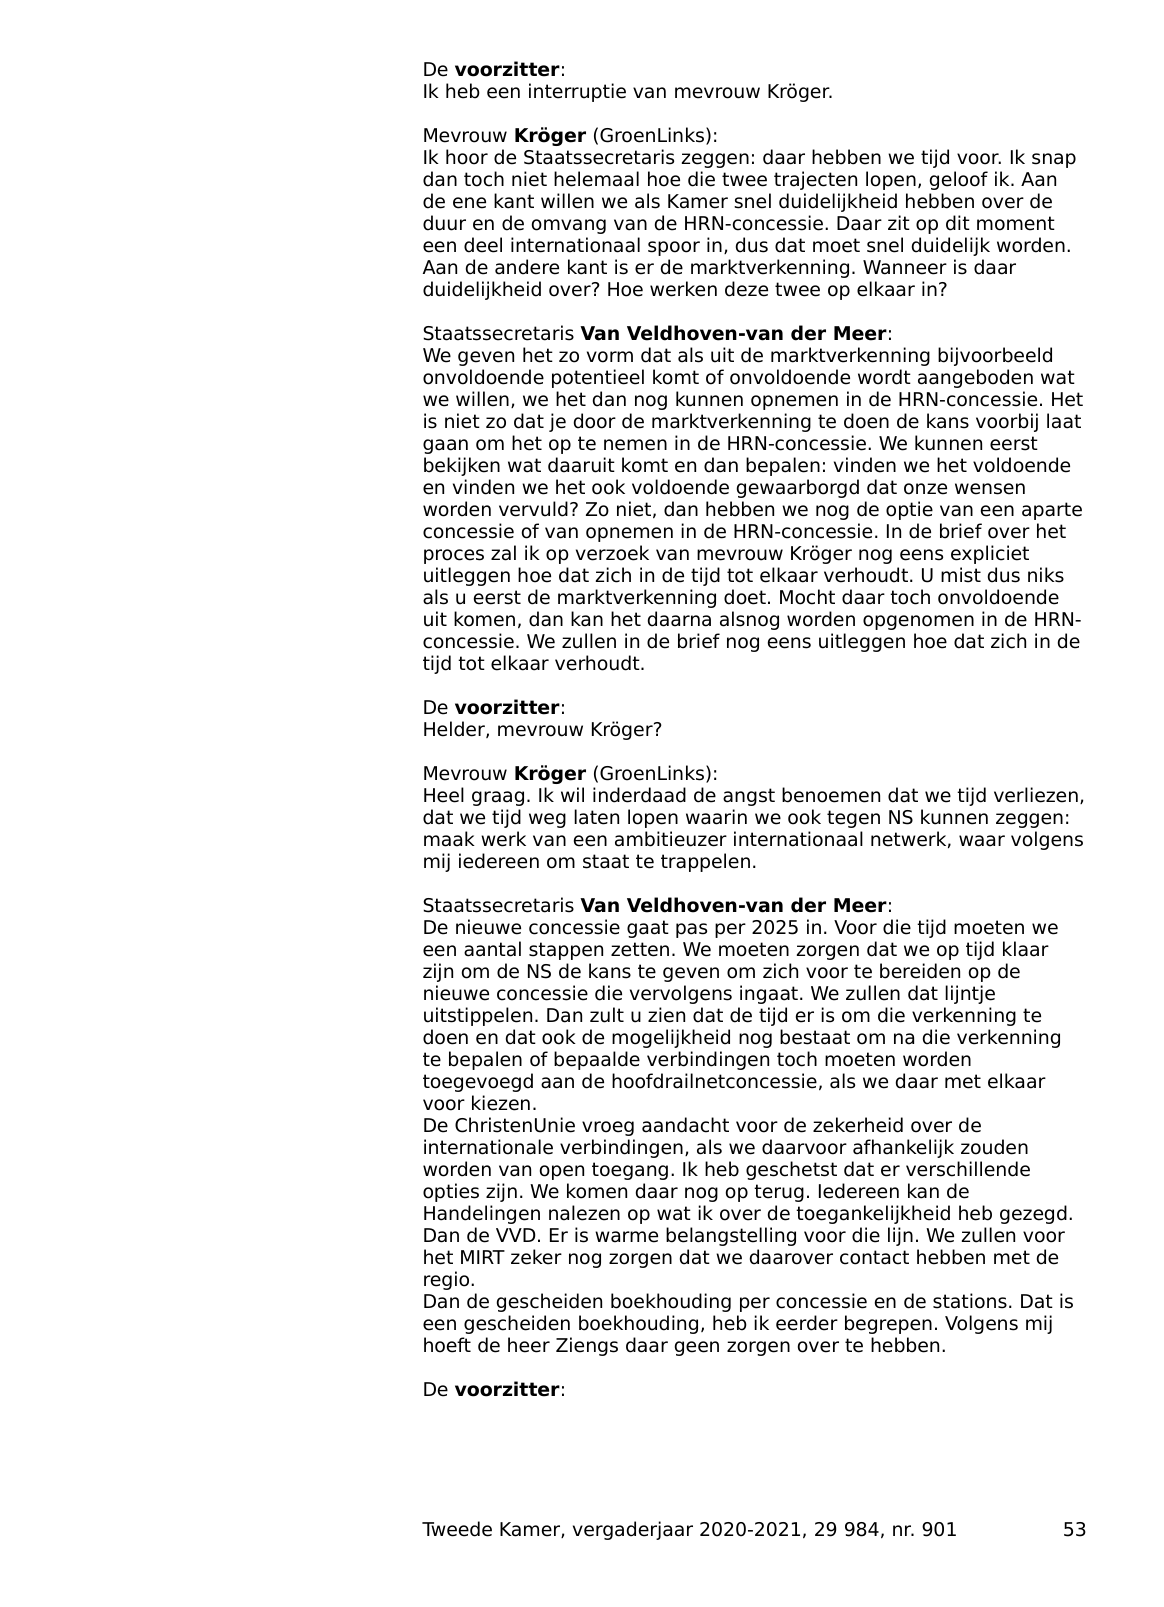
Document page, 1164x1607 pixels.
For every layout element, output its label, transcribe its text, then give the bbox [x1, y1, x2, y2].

text Ik heb een interruptie van mevrouw Kröger. [422, 81, 1087, 103]
text Staatssecretaris Van Veldhoven-van der Meer: [422, 323, 1087, 345]
text De voorzitter: [422, 1379, 1087, 1401]
text Dan de gescheiden boekhouding per concessie en de stations. Dat is een gescheiden boekhouding, heb ik eerder begrepen. Volgens mij hoeft de heer Ziengs daar geen zorgen over te hebben. [422, 1291, 1087, 1357]
text De nieuwe concessie gaat pas per 2025 in. Voor die tijd moeten we een aantal stappen zetten. We moeten zorgen dat we op tijd klaar zijn om de NS de kans te geven om zich voor te bereiden op de nieuwe concessie die vervolgens ingaat. We zullen dat lijntje uitstippelen. Dan zult u zien dat de tijd er is om die verkenning te doen en dat ook de mogelijkheid nog bestaat om na die verkenning te bepalen of bepaalde verbindingen toch moeten worden toegevoegd aan de hoofdrailnetconcessie, als we daar met elkaar voor kiezen. [422, 917, 1087, 1115]
text De voorzitter: [422, 697, 1087, 719]
text Staatssecretaris Van Veldhoven-van der Meer: [422, 895, 1087, 917]
text Mevrouw Kröger (GroenLinks): [422, 125, 1087, 147]
text De voorzitter: [422, 59, 1087, 81]
text Heel graag. Ik wil inderdaad de angst benoemen dat we tijd verliezen, dat we tijd weg laten lopen waarin we ook tegen NS kunnen zeggen: maak werk van een ambitieuzer internationaal netwerk, waar volgens mij iedereen om staat te trappelen. [422, 785, 1087, 873]
text We geven het zo vorm dat als uit de marktverkenning bijvoorbeeld onvoldoende potentieel komt of onvoldoende wordt aangeboden wat we willen, we het dan nog kunnen opnemen in de HRN-concessie. Het is niet zo dat je door de marktverkenning te doen de kans voorbij laat gaan om het op te nemen in de HRN-concessie. We kunnen eerst bekijken wat daaruit komt en dan bepalen: vinden we het voldoende en vinden we het ook voldoende gewaarborgd dat onze wensen worden vervuld? Zo niet, dan hebben we nog de optie van een aparte concessie of van opnemen in de HRN-concessie. In de brief over het proces zal ik op verzoek van mevrouw Kröger nog eens expliciet uitleggen hoe dat zich in de tijd tot elkaar verhoudt. U mist dus niks als u eerst de marktverkenning doet. Mocht daar toch onvoldoende uit komen, dan kan het daarna alsnog worden opgenomen in de HRN-concessie. We zullen in de brief nog eens uitleggen hoe dat zich in de tijd tot elkaar verhoudt. [422, 345, 1087, 675]
text Ik hoor de Staatssecretaris zeggen: daar hebben we tijd voor. Ik snap dan toch niet helemaal hoe die twee trajecten lopen, geloof ik. Aan de ene kant willen we als Kamer snel duidelijkheid hebben over de duur en de omvang van de HRN-concessie. Daar zit op dit moment een deel internationaal spoor in, dus dat moet snel duidelijk worden. Aan de andere kant is er de marktverkenning. Wanneer is daar duidelijkheid over? Hoe werken deze twee op elkaar in? [422, 147, 1087, 301]
text Dan de VVD. Er is warme belangstelling voor die lijn. We zullen voor het MIRT zeker nog zorgen dat we daarover contact hebben met de regio. [422, 1225, 1087, 1291]
text Helder, mevrouw Kröger? [422, 719, 1087, 741]
text De ChristenUnie vroeg aandacht voor de zekerheid over de internationale verbindingen, als we daarvoor afhankelijk zouden worden van open toegang. Ik heb geschetst dat er verschillende opties zijn. We komen daar nog op terug. Iedereen kan de Handelingen nalezen op wat ik over de toegankelijkheid heb gezegd. [422, 1115, 1087, 1225]
text Mevrouw Kröger (GroenLinks): [422, 763, 1087, 785]
